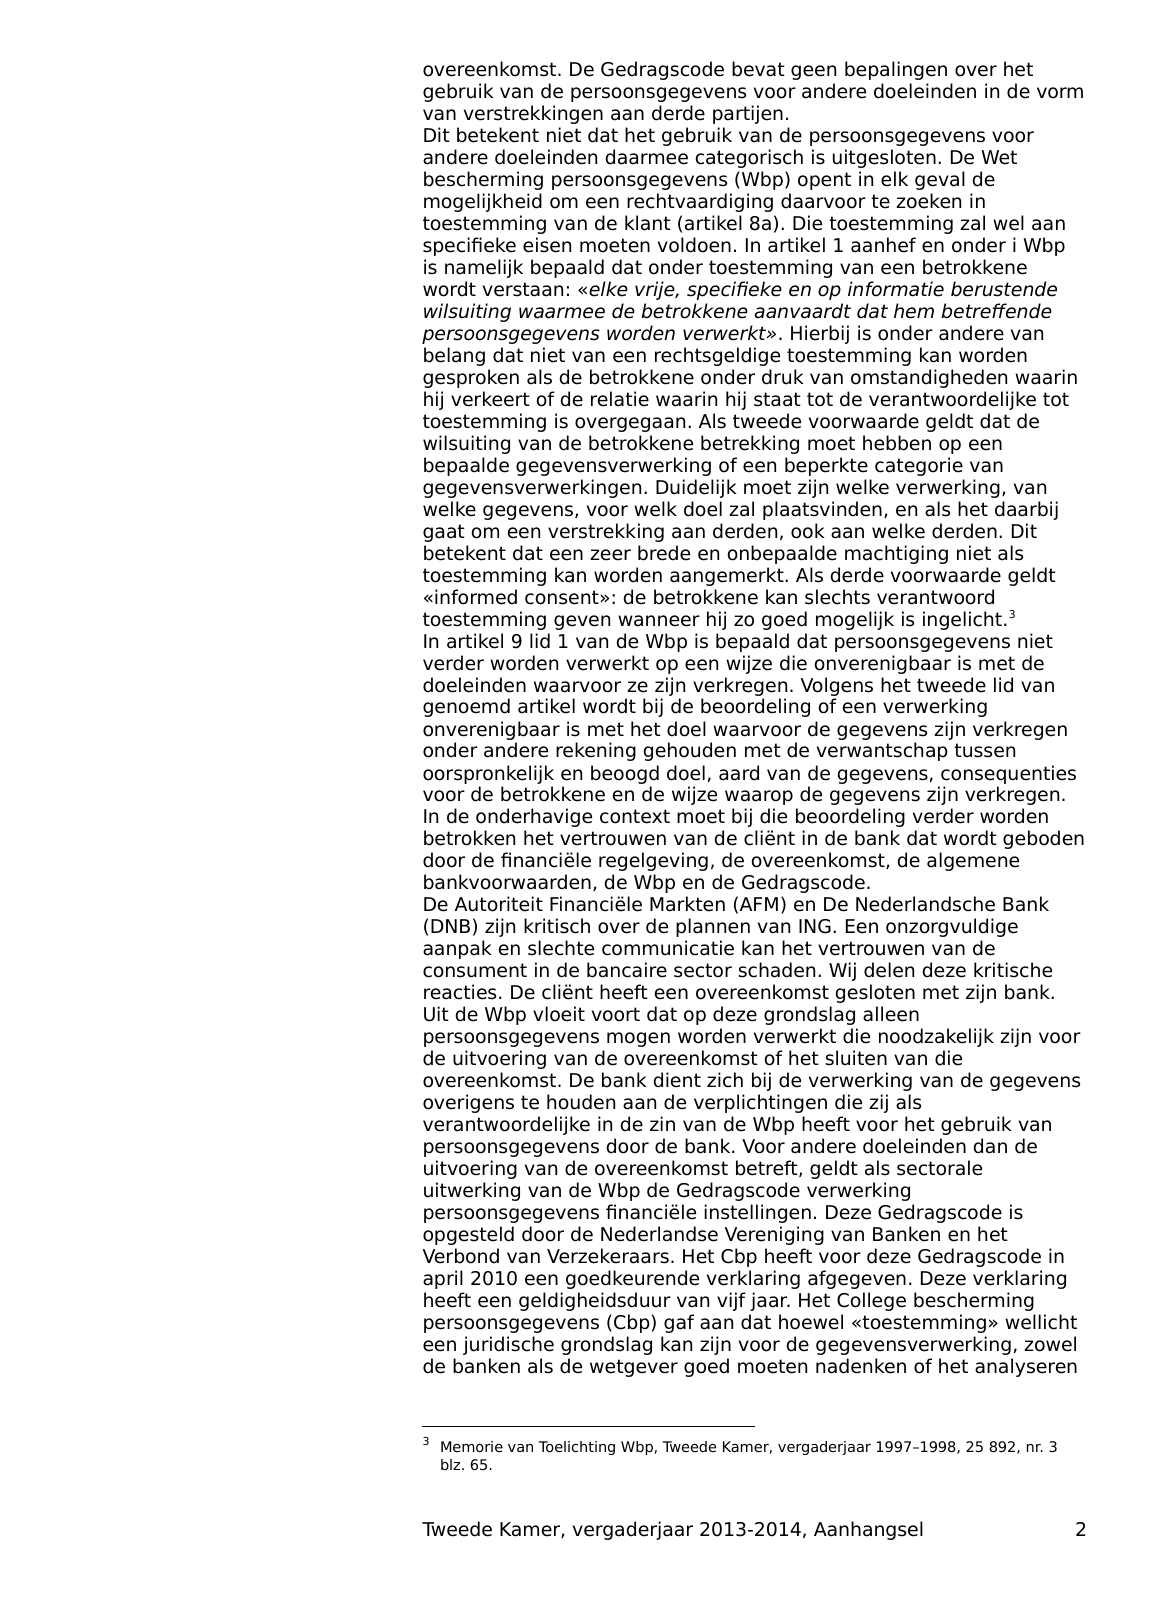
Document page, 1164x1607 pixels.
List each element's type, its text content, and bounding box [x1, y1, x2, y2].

text Dit betekent niet dat het gebruik van de persoonsgegevens voor andere doeleinden daarmee categorisch is uitgesloten. De Wet bescherming persoonsgegevens (Wbp) opent in elk geval de mogelijkheid om een rechtvaardiging daarvoor te zoeken in toestemming van de klant (artikel 8a). Die toestemming zal wel aan specifieke eisen moeten voldoen. In artikel 1 aanhef en onder i Wbp is namelijk bepaald dat onder toestemming van een betrokkene wordt verstaan: «elke vrije, specifieke en op informatie berustende wilsuiting waarmee de betrokkene aanvaardt dat hem betreffende persoonsgegevens worden verwerkt». Hierbij is onder andere van belang dat niet van een rechtsgeldige toestemming kan worden gesproken als de betrokkene onder druk van omstandigheden waarin hij verkeert of de relatie waarin hij staat tot de verantwoordelijke tot toestemming is overgegaan. Als tweede voorwaarde geldt dat de wilsuiting van de betrokkene betrekking moet hebben op een bepaalde gegevensverwerking of een beperkte categorie van gegevensverwerkingen. Duidelijk moet zijn welke verwerking, van welke gegevens, voor welk doel zal plaatsvinden, en als het daarbij gaat om een verstrekking aan derden, ook aan welke derden. Dit betekent dat een zeer brede en onbepaalde machtiging niet als toestemming kan worden aangemerkt. Als derde voorwaarde geldt «informed consent»: de betrokkene kan slechts verantwoord toestemming geven wanneer hij zo goed mogelijk is ingelicht. [422, 125, 1087, 631]
text overeenkomst. De Gedragscode bevat geen bepalingen over het gebruik van de persoonsgegevens voor andere doeleinden in de vorm van verstrekkingen aan derde partijen. [422, 59, 1087, 125]
text In de onderhavige context moet bij die beoordeling verder worden betrokken het vertrouwen van de cliënt in de bank dat wordt geboden door de financiële regelgeving, de overeenkomst, de algemene bankvoorwaarden, de Wbp en de Gedragscode. [422, 806, 1087, 894]
text In artikel 9 lid 1 van de Wbp is bepaald dat persoonsgegevens niet verder worden verwerkt op een wijze die onverenigbaar is met de doeleinden waarvoor ze zijn verkregen. Volgens het tweede lid van genoemd artikel wordt bij de beoordeling of een verwerking onverenigbaar is met het doel waarvoor de gegevens zijn verkregen onder andere rekening gehouden met de verwantschap tussen oorspronkelijk en beoogd doel, aard van de gegevens, consequenties voor de betrokkene en de wijze waarop de gegevens zijn verkregen. [422, 631, 1087, 806]
text De Autoriteit Financiële Markten (AFM) en De Nederlandsche Bank (DNB) zijn kritisch over de plannen van ING. Een onzorgvuldige aanpak en slechte communicatie kan het vertrouwen van de consument in de bancaire sector schaden. Wij delen deze kritische reacties. De cliënt heeft een overeenkomst gesloten met zijn bank. Uit de Wbp vloeit voort dat op deze grondslag alleen persoonsgegevens mogen worden verwerkt die noodzakelijk zijn voor de uitvoering van de overeenkomst of het sluiten van die overeenkomst. De bank dient zich bij de verwerking van de gegevens overigens te houden aan de verplichtingen die zij als verantwoordelijke in de zin van de Wbp heeft voor het gebruik van persoonsgegevens door de bank. Voor andere doeleinden dan de uitvoering van de overeenkomst betreft, geldt als sectorale uitwerking van de Wbp de Gedragscode verwerking persoonsgegevens financiële instellingen. Deze Gedragscode is opgesteld door de Nederlandse Vereniging van Banken en het Verbond van Verzekeraars. Het Cbp heeft voor deze Gedragscode in april 2010 een goedkeurende verklaring afgegeven. Deze verklaring heeft een geldigheidsduur van vijf jaar. Het College bescherming persoonsgegevens (Cbp) gaf aan dat hoewel «toestemming» wellicht een juridische grondslag kan zijn voor de gegevensverwerking, zowel de banken als de wetgever goed moeten nadenken of het analyseren [422, 894, 1087, 1378]
text Memorie van Toelichting Wbp, Tweede Kamer, vergaderjaar 1997–1998, 25 892, nr. 3 blz. 65. [422, 1435, 1087, 1474]
